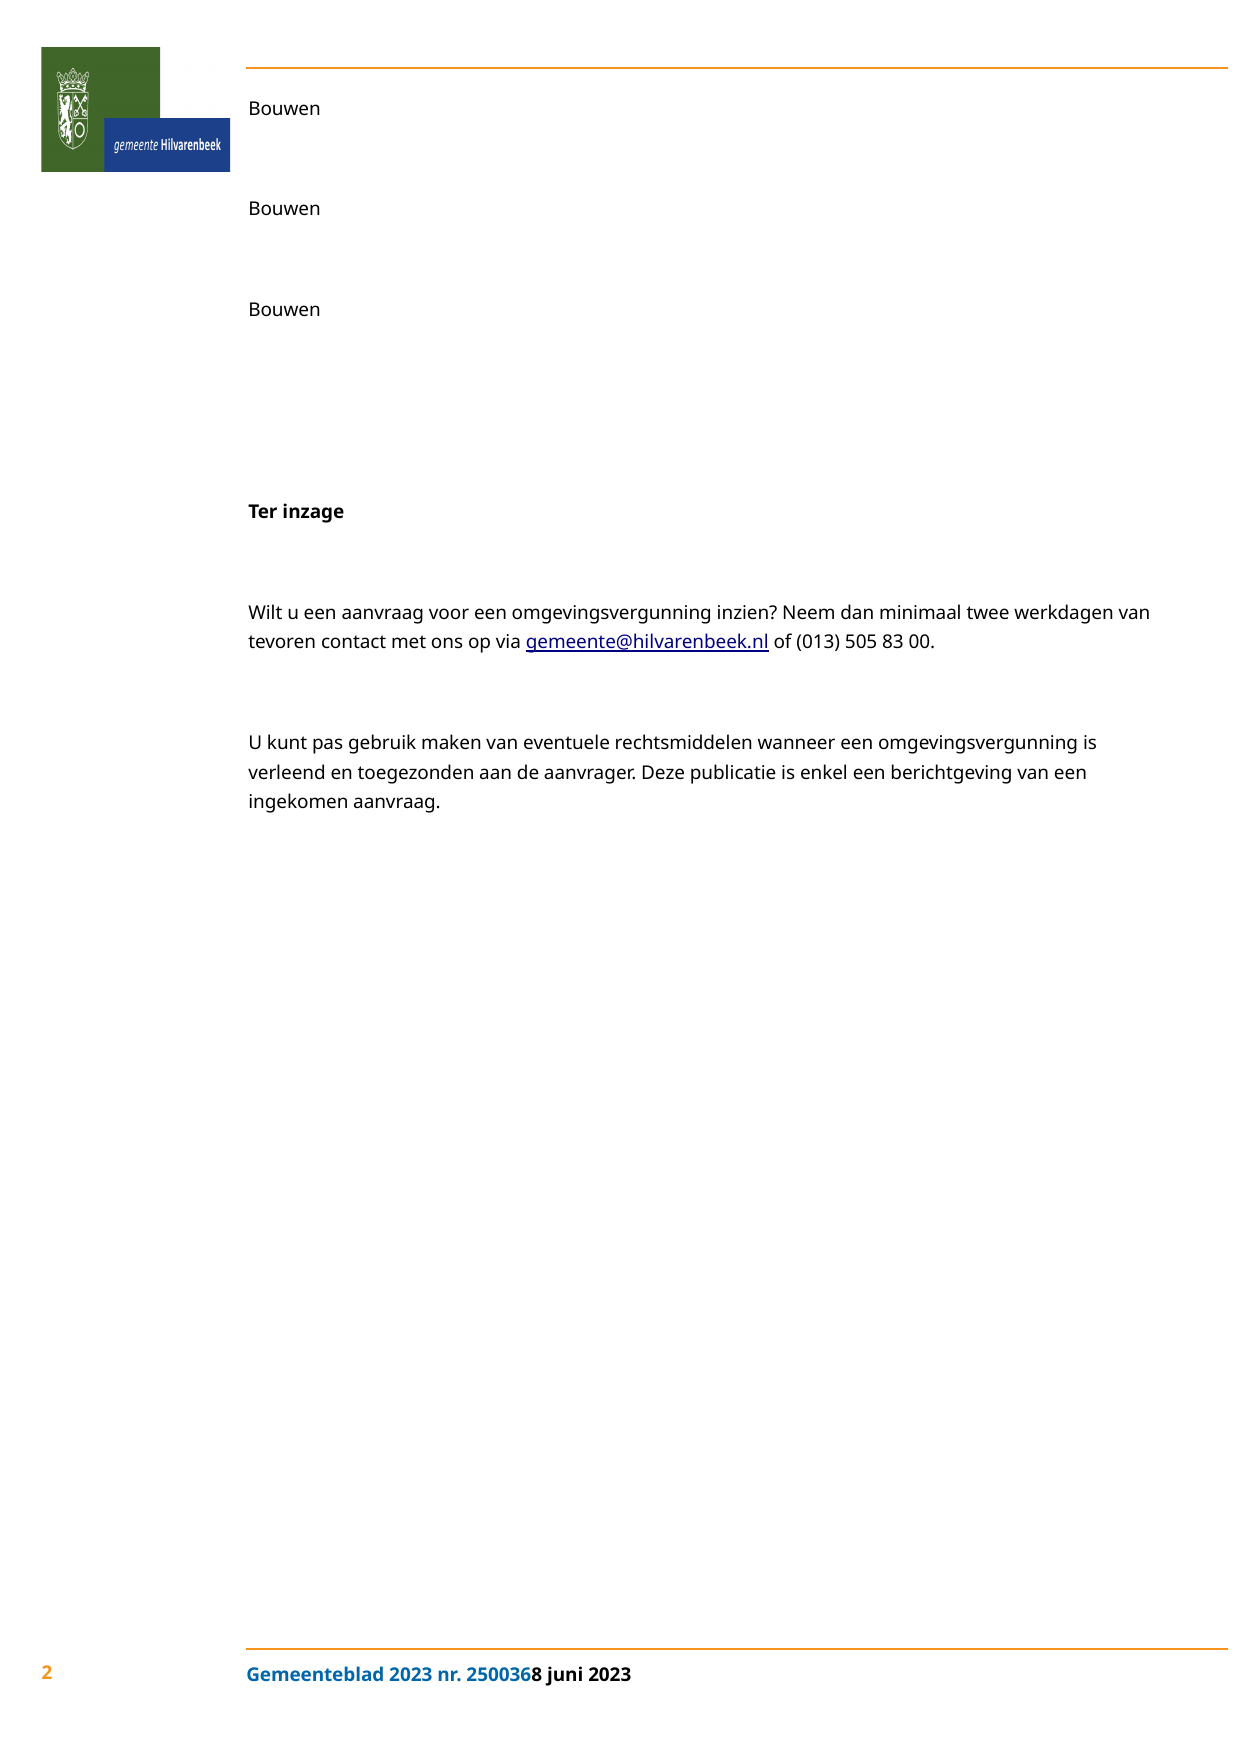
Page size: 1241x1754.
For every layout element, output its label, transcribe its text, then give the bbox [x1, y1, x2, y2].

picture [41, 47, 231, 172]
text Bouwen [248, 296, 1152, 322]
text Bouwen [248, 196, 1152, 221]
text Ter inzage [248, 498, 1152, 524]
text Wilt u een aanvraag voor een omgevingsvergunning inzien? Neem dan minimaal twee werkdagen van tevoren contact met ons op via gemeente@hilvarenbeek.nl of (013) 505 83 00. [248, 599, 1152, 654]
text U kunt pas gebruik maken van eventuele rechtsmiddelen wanneer een omgevingsvergunning is verleend en toegezonden aan de aanvrager. Deze publicatie is enkel een berichtgeving van een ingekomen aanvraag. [248, 729, 1152, 814]
text Bouwen [248, 95, 1152, 121]
